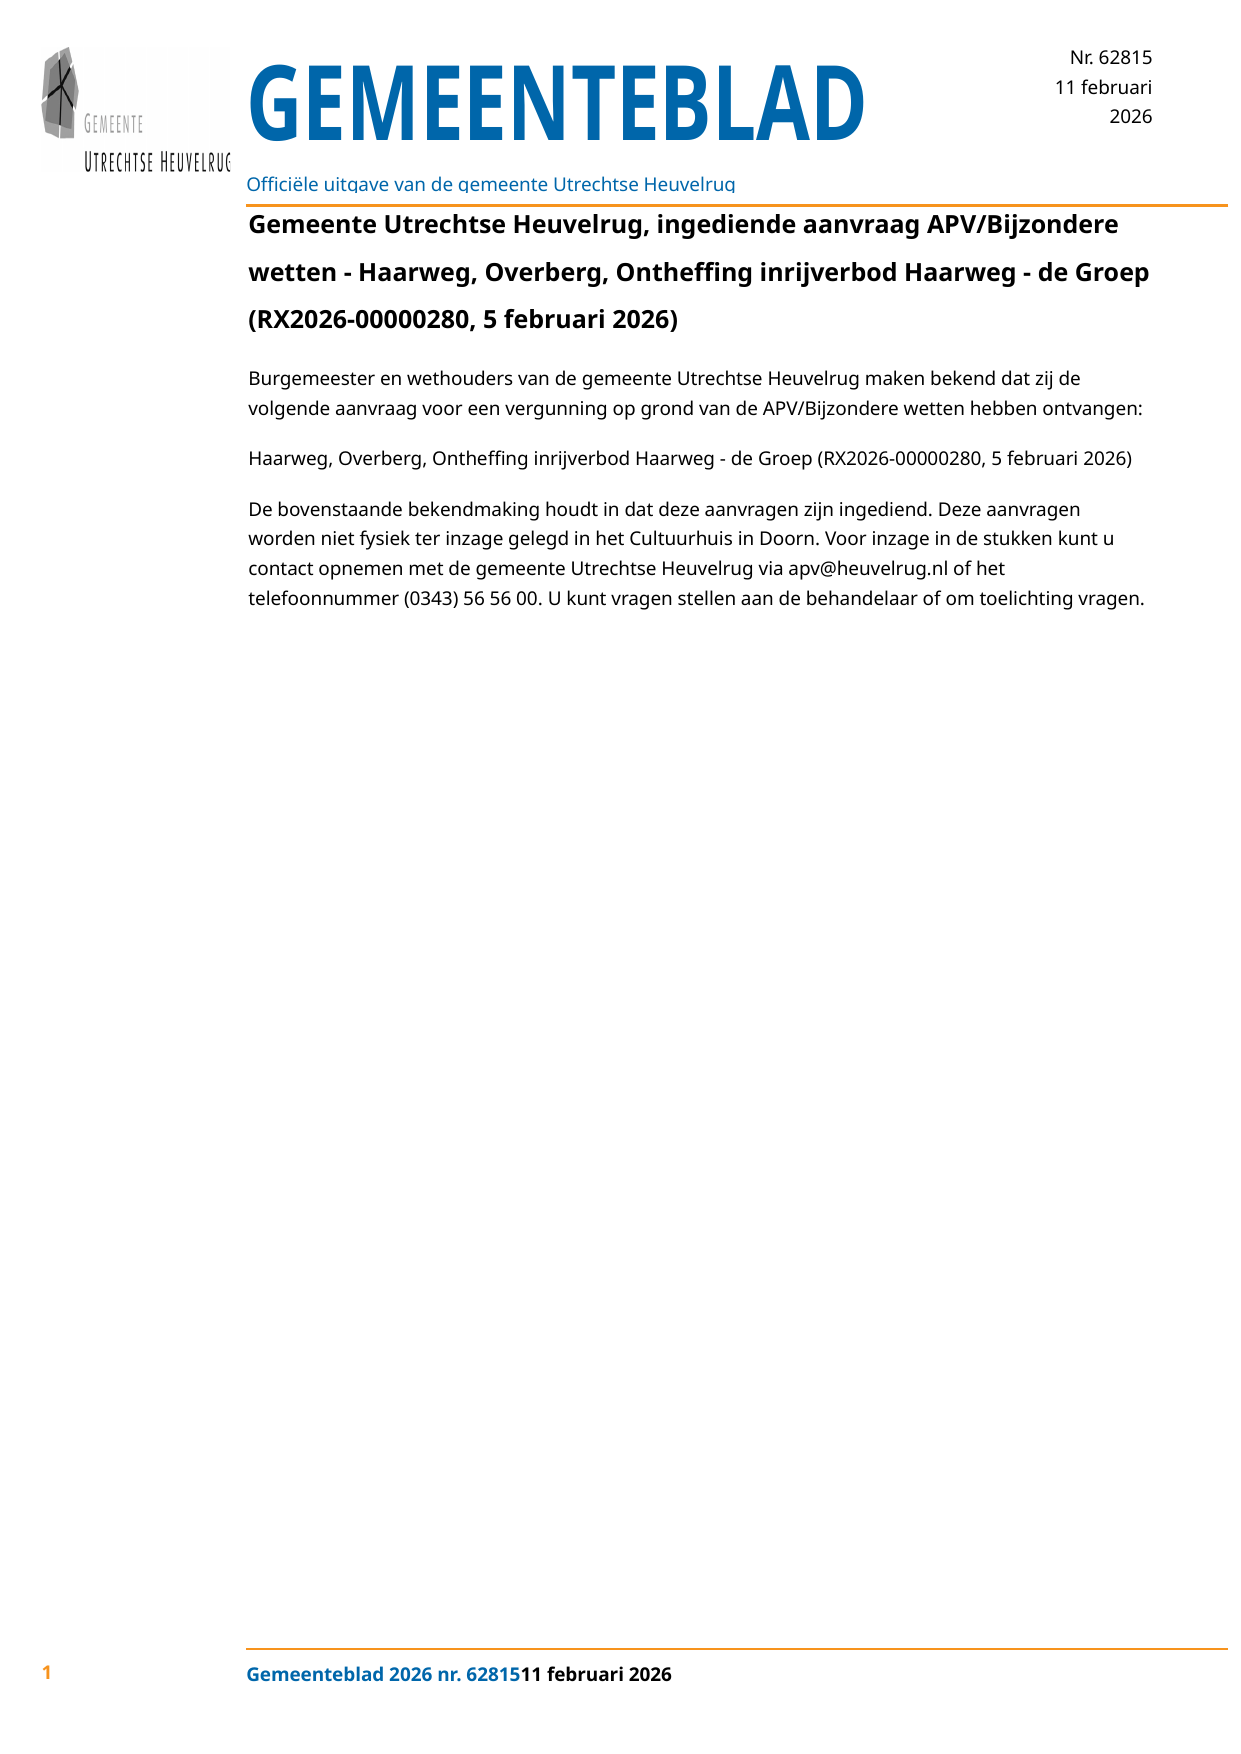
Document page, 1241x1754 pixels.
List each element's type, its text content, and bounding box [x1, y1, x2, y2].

text De bovenstaande bekendmaking houdt in dat deze aanvragen zijn ingediend. Deze aanvragen worden niet fysiek ter inzage gelegd in het Cultuurhuis in Doorn. Voor inzage in de stukken kunt u contact opnemen met de gemeente Utrechtse Heuvelrug via apv@heuvelrug.nl of het telefoonnummer (0343) 56 56 00. U kunt vragen stellen aan de behandelaar of om toelichting vragen. [248, 496, 1152, 610]
text Burgemeester en wethouders van de gemeente Utrechtse Heuvelrug maken bekend dat zij de volgende aanvraag voor een vergunning op grond van de APV/Bijzondere wetten hebben ontvangen: [248, 366, 1152, 421]
picture [41, 47, 231, 172]
text Gemeente Utrechtse Heuvelrug, ingediende aanvraag APV/Bijzondere wetten - Haarweg, Overberg, Ontheffing inrijverbod Haarweg - de Groep (RX2026-00000280, 5 februari 2026) [248, 207, 1152, 336]
text Haarweg, Overberg, Ontheffing inrijverbod Haarweg - de Groep (RX2026-00000280, 5 februari 2026) [248, 446, 1152, 471]
